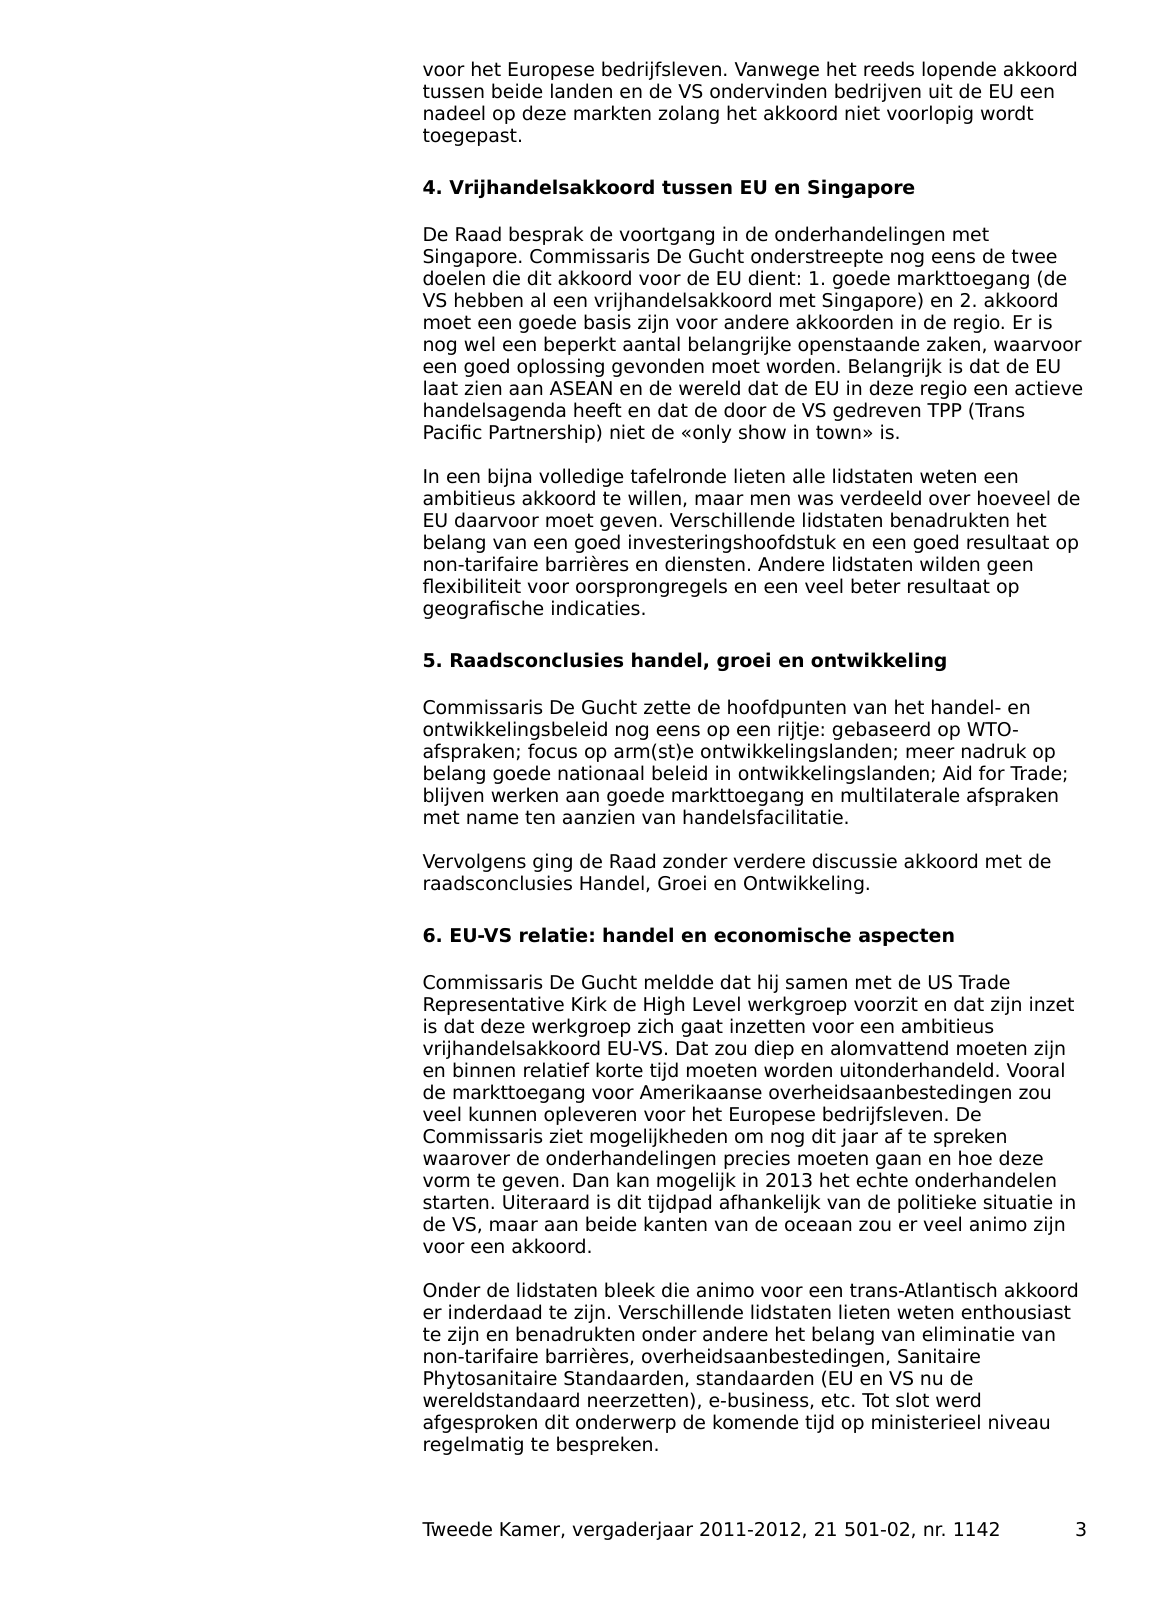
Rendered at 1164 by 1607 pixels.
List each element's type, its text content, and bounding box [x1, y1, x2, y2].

subtitle 5. Raadsconclusies handel, groei en ontwikkeling [422, 650, 1087, 672]
text In een bijna volledige tafelronde lieten alle lidstaten weten een ambitieus akkoord te willen, maar men was verdeeld over hoeveel de EU daarvoor moet geven. Verschillende lidstaten benadrukten het belang van een goed investeringshoofdstuk en een goed resultaat op non-tarifaire barrières en diensten. Andere lidstaten wilden geen flexibiliteit voor oorsprongregels en een veel beter resultaat op geografische indicaties. [422, 466, 1087, 620]
subtitle 4. Vrijhandelsakkoord tussen EU en Singapore [422, 177, 1087, 199]
subtitle 6. EU-VS relatie: handel en economische aspecten [422, 925, 1087, 947]
text Commissaris De Gucht meldde dat hij samen met de US Trade Representative Kirk de High Level werkgroep voorzit en dat zijn inzet is dat deze werkgroep zich gaat inzetten voor een ambitieus vrijhandelsakkoord EU-VS. Dat zou diep en alomvattend moeten zijn en binnen relatief korte tijd moeten worden uitonderhandeld. Vooral de markttoegang voor Amerikaanse overheidsaanbestedingen zou veel kunnen opleveren voor het Europese bedrijfsleven. De Commissaris ziet mogelijkheden om nog dit jaar af te spreken waarover de onderhandelingen precies moeten gaan en hoe deze vorm te geven. Dan kan mogelijk in 2013 het echte onderhandelen starten. Uiteraard is dit tijdpad afhankelijk van de politieke situatie in de VS, maar aan beide kanten van de oceaan zou er veel animo zijn voor een akkoord. [422, 972, 1087, 1257]
text Commissaris De Gucht zette de hoofdpunten van het handel- en ontwikkelingsbeleid nog eens op een rijtje: gebaseerd op WTO-afspraken; focus op arm(st)e ontwikkelingslanden; meer nadruk op belang goede nationaal beleid in ontwikkelingslanden; Aid for Trade; blijven werken aan goede markttoegang en multilaterale afspraken met name ten aanzien van handelsfacilitatie. [422, 697, 1087, 829]
text Vervolgens ging de Raad zonder verdere discussie akkoord met de raadsconclusies Handel, Groei en Ontwikkeling. [422, 851, 1087, 895]
text De Raad besprak de voortgang in de onderhandelingen met Singapore. Commissaris De Gucht onderstreepte nog eens de twee doelen die dit akkoord voor de EU dient: 1. goede markttoegang (de VS hebben al een vrijhandelsakkoord met Singapore) en 2. akkoord moet een goede basis zijn voor andere akkoorden in de regio. Er is nog wel een beperkt aantal belangrijke openstaande zaken, waarvoor een goed oplossing gevonden moet worden. Belangrijk is dat de EU laat zien aan ASEAN en de wereld dat de EU in deze regio een actieve handelsagenda heeft en dat de door de VS gedreven TPP (Trans Pacific Partnership) niet de «only show in town» is. [422, 224, 1087, 444]
text Onder de lidstaten bleek die animo voor een trans-Atlantisch akkoord er inderdaad te zijn. Verschillende lidstaten lieten weten enthousiast te zijn en benadrukten onder andere het belang van eliminatie van non-tarifaire barrières, overheidsaanbestedingen, Sanitaire Phytosanitaire Standaarden, standaarden (EU en VS nu de wereldstandaard neerzetten), e-business, etc. Tot slot werd afgesproken dit onderwerp de komende tijd op ministerieel niveau regelmatig te bespreken. [422, 1280, 1087, 1456]
text voor het Europese bedrijfsleven. Vanwege het reeds lopende akkoord tussen beide landen en de VS ondervinden bedrijven uit de EU een nadeel op deze markten zolang het akkoord niet voorlopig wordt toegepast. [422, 59, 1087, 147]
